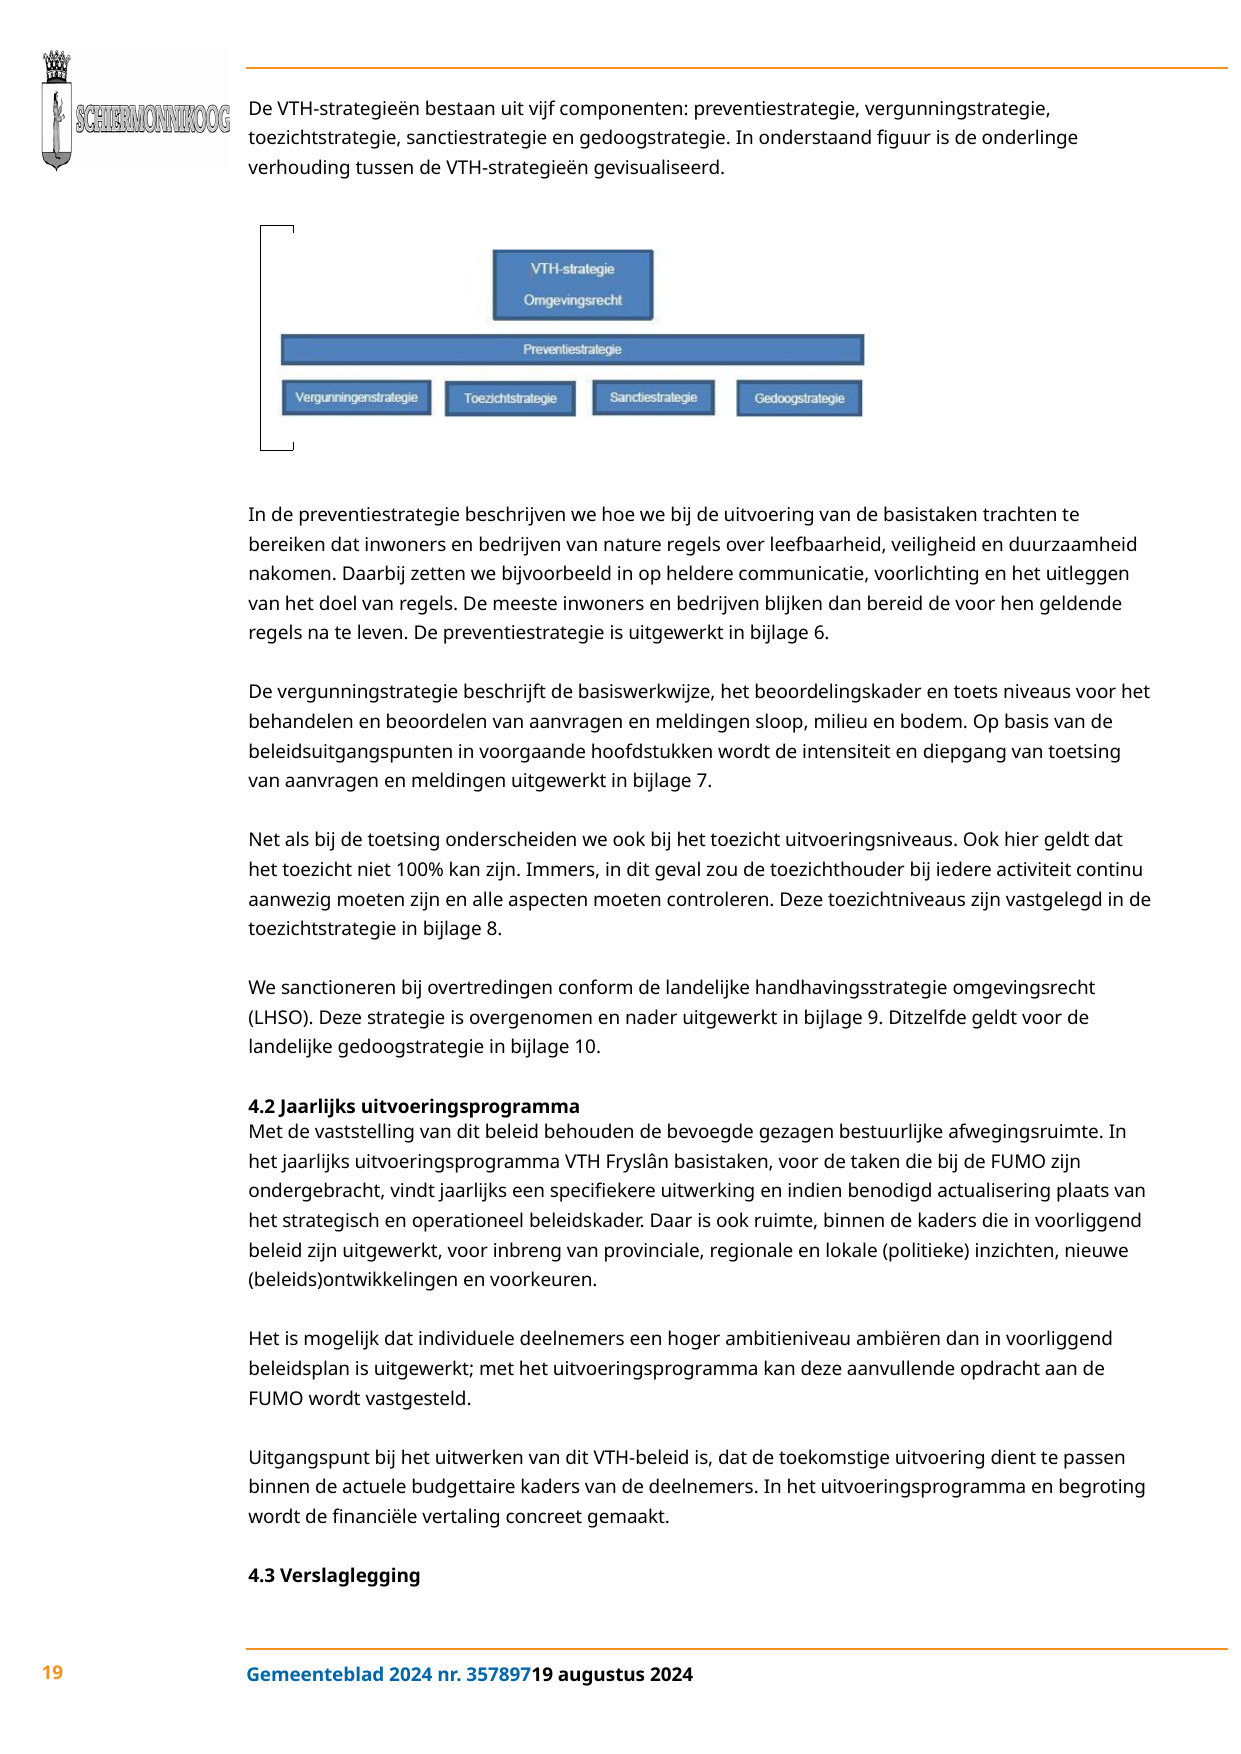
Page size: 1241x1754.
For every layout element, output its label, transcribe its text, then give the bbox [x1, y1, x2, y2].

text Het is mogelijk dat individuele deelnemers een hoger ambitieniveau ambiëren dan in voorliggend beleidsplan is uitgewerkt; met het uitvoeringsprogramma kan deze aanvullende opdracht aan de FUMO wordt vastgesteld. [248, 1326, 1152, 1411]
picture [41, 47, 231, 172]
text We sanctioneren bij overtredingen conform de landelijke handhavingsstrategie omgevingsrecht (LHSO). Deze strategie is overgenomen en nader uitgewerkt in bijlage 9. Ditzelfde geldt voor de landelijke gedoogstrategie in bijlage 10. [248, 974, 1152, 1059]
text In de preventiestrategie beschrijven we hoe we bij de uitvoering van de basistaken trachten te bereiken dat inwoners en bedrijven van nature regels over leefbaarheid, veiligheid en duurzaamheid nakomen. Daarbij zetten we bijvoorbeeld in op heldere communicatie, voorlichting en het uitleggen van het doel van regels. De meeste inwoners en bedrijven blijken dan bereid de voor hen geldende regels na te leven. De preventiestrategie is uitgewerkt in bijlage 6. [248, 501, 1152, 645]
text Met de vaststelling van dit beleid behouden de bevoegde gezagen bestuurlijke afwegingsruimte. In het jaarlijks uitvoeringsprogramma VTH Fryslân basistaken, voor de taken die bij de FUMO zijn ondergebracht, vindt jaarlijks een specifiekere uitwerking en indien benodigd actualisering plaats van het strategisch en operationeel beleidskader. Daar is ook ruimte, binnen de kaders die in voorliggend beleid zijn uitgewerkt, voor inbreng van provinciale, regionale en lokale (politieke) inzichten, nieuwe (beleids)ontwikkelingen en voorkeuren. [248, 1118, 1152, 1292]
text Uitgangspunt bij het uitwerken van dit VTH-beleid is, dat de toekomstige uitvoering dient te passen binnen de actuele budgettaire kaders van de deelnemers. In het uitvoeringsprogramma en begroting wordt de financiële vertaling concreet gemaakt. [248, 1444, 1152, 1529]
text Net als bij de toetsing onderscheiden we ook bij het toezicht uitvoeringsniveaus. Ook hier geldt dat het toezicht niet 100% kan zijn. Immers, in dit geval zou de toezichthouder bij iedere activiteit continu aanwezig moeten zijn en alle aspecten moeten controleren. Deze toezichtniveaus zijn vastgelegd in de toezichtstrategie in bijlage 8. [248, 827, 1152, 941]
text 4.2 Jaarlijks uitvoeringsprogramma [248, 1093, 1152, 1118]
text De VTH-strategieën bestaan uit vijf componenten: preventiestrategie, vergunningstrategie, toezichtstrategie, sanctiestrategie en gedoogstrategie. In onderstaand figuur is de onderlinge verhouding tussen de VTH-strategieën gevisualiseerd. [248, 95, 1152, 180]
text 4.3 Verslaglegging [248, 1562, 1152, 1588]
picture [268, 233, 913, 442]
text De vergunningstrategie beschrijft de basiswerkwijze, het beoordelingskader en toets niveaus voor het behandelen en beoordelen van aanvragen en meldingen sloop, milieu en bodem. Op basis van de beleidsuitgangspunten in voorgaande hoofdstukken wordt de intensiteit en diepgang van toetsing van aanvragen en meldingen uitgewerkt in bijlage 7. [248, 679, 1152, 793]
